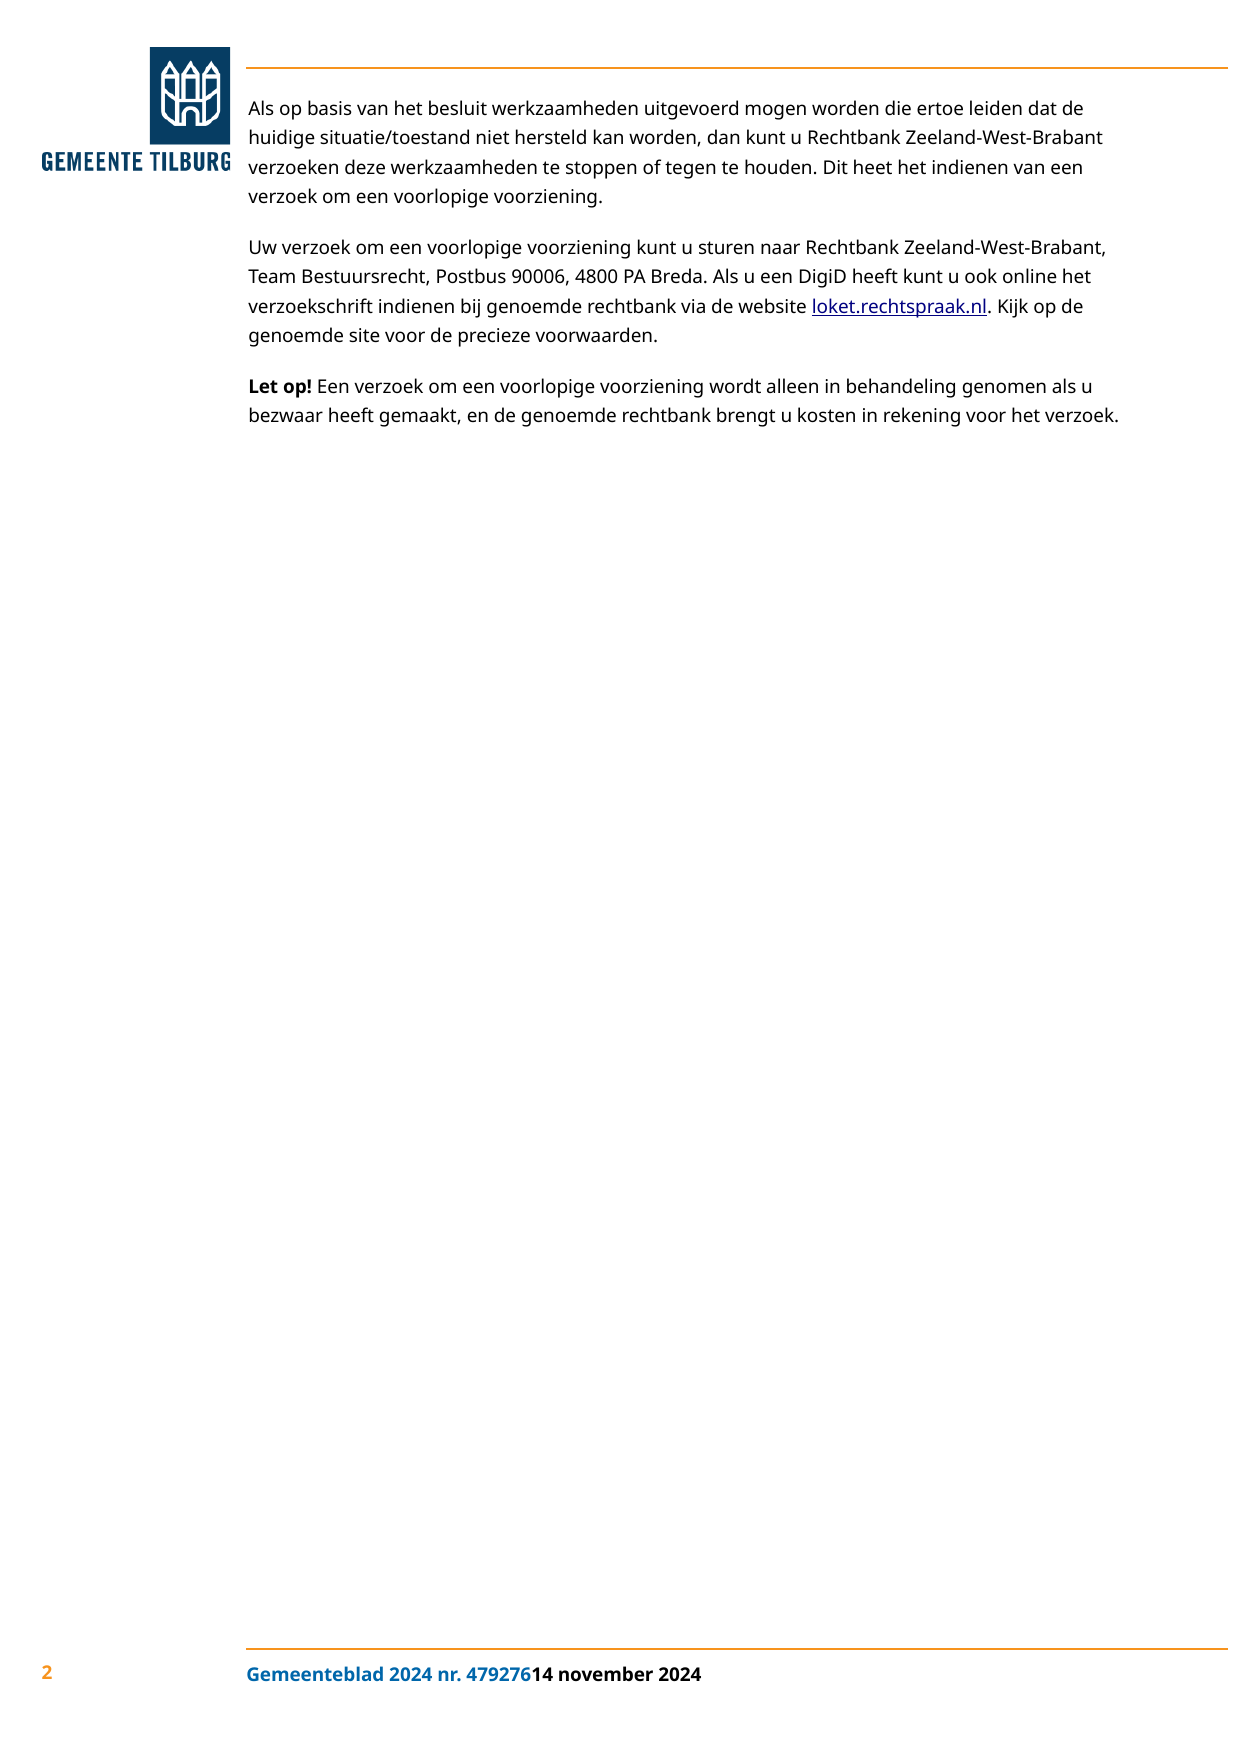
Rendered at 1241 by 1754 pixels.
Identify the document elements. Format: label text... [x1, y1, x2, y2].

text Als op basis van het besluit werkzaamheden uitgevoerd mogen worden die ertoe leiden dat de huidige situatie/toestand niet hersteld kan worden, dan kunt u Rechtbank Zeeland-West-Brabant verzoeken deze werkzaamheden te stoppen of tegen te houden. Dit heet het indienen van een verzoek om een voorlopige voorziening. [248, 95, 1152, 209]
text Uw verzoek om een voorlopige voorziening kunt u sturen naar Rechtbank Zeeland-West-Brabant, Team Bestuursrecht, Postbus 90006, 4800 PA Breda. Als u een DigiD heeft kunt u ook online het verzoekschrift indienen bij genoemde rechtbank via de website loket.rechtspraak.nl. Kijk op de genoemde site voor de precieze voorwaarden. [248, 234, 1152, 348]
picture [41, 47, 231, 172]
text Let op! Een verzoek om een voorlopige voorziening wordt alleen in behandeling genomen als u bezwaar heeft gemaakt, en de genoemde rechtbank brengt u kosten in rekening voor het verzoek. [248, 373, 1152, 428]
